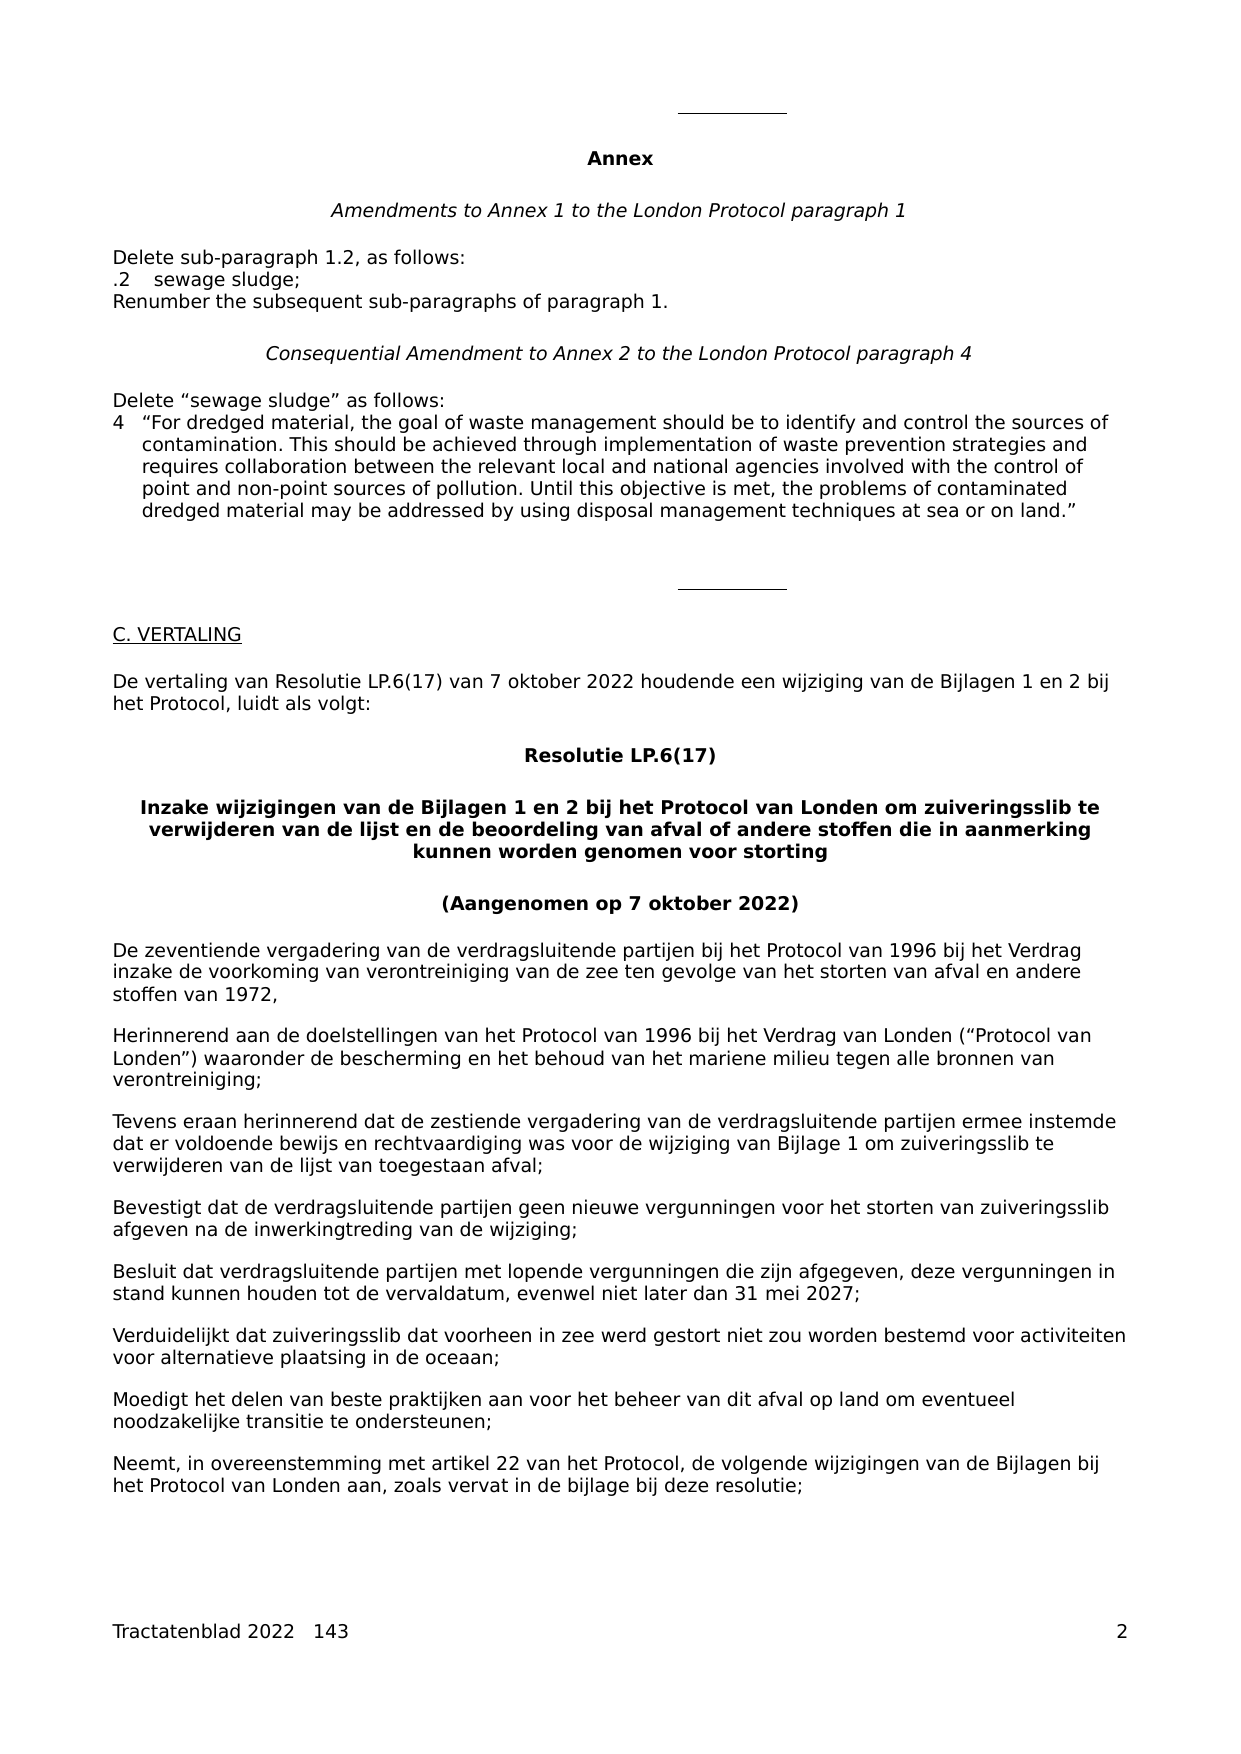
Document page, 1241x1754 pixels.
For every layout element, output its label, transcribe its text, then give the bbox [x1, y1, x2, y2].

text Herinnerend aan de doelstellingen van het Protocol van 1996 bij het Verdrag van Londen (“Protocol van Londen”) waaronder de bescherming en het behoud van het mariene milieu tegen alle bronnen van verontreiniging; [112, 1025, 1128, 1091]
text Delete sub-paragraph 1.2, as follows: [112, 247, 1128, 269]
subtitle Inzake wijzigingen van de Bijlagen 1 en 2 bij het Protocol van Londen om zuiveringsslib te verwijderen van de lijst en de beoordeling van afval of andere stoffen die in aanmerking kunnen worden genomen voor storting [112, 797, 1128, 862]
text Bevestigt dat de verdragsluitende partijen geen nieuwe vergunningen voor het storten van zuiveringsslib afgeven na de inwerkingtreding van de wijziging; [112, 1197, 1128, 1241]
subtitle Amendments to Annex 1 to the London Protocol paragraph 1 [112, 200, 1128, 222]
subtitle Consequential Amendment to Annex 2 to the London Protocol paragraph 4 [112, 343, 1128, 365]
text Tevens eraan herinnerend dat de zestiende vergadering van de verdragsluitende partijen ermee instemde dat er voldoende bewijs en rechtvaardiging was voor de wijziging van Bijlage 1 om zuiveringsslib te verwijderen van de lijst van toegestaan afval; [112, 1111, 1128, 1177]
subtitle Resolutie LP.6(17) [112, 744, 1128, 767]
text Delete “sewage sludge” as follows: [112, 390, 1128, 412]
text .2 sewage sludge; [112, 269, 1128, 291]
text Renumber the subsequent sub-paragraphs of paragraph 1. [112, 291, 1128, 313]
text Besluit dat verdragsluitende partijen met lopende vergunningen die zijn afgegeven, deze vergunningen in stand kunnen houden tot de vervaldatum, evenwel niet later dan 31 mei 2027; [112, 1261, 1128, 1305]
subtitle Annex [112, 148, 1128, 170]
subtitle (Aangenomen op 7 oktober 2022) [112, 892, 1128, 914]
text 4 “For dredged material, the goal of waste management should be to identify and control the sources of contamination. This should be achieved through implementation of waste prevention strategies and requires collaboration between the relevant local and national agencies involved with the control of point and non-point sources of pollution. Until this objective is met, the problems of contaminated dredged material may be addressed by using disposal management techniques at sea or on land.” [112, 412, 1128, 522]
text De vertaling van Resolutie LP.6(17) van 7 oktober 2022 houdende een wijziging van de Bijlagen 1 en 2 bij het Protocol, luidt als volgt: [112, 671, 1128, 714]
text De zeventiende vergadering van de verdragsluitende partijen bij het Protocol van 1996 bij het Verdrag inzake de voorkoming van verontreiniging van de zee ten gevolge van het storten van afval en andere stoffen van 1972, [112, 939, 1128, 1005]
subtitle C. VERTALING [112, 624, 1128, 646]
text Moedigt het delen van beste praktijken aan voor het beheer van dit afval op land om eventueel noodzakelijke transitie te ondersteunen; [112, 1389, 1128, 1433]
text Neemt, in overeenstemming met artikel 22 van het Protocol, de volgende wijzigingen van de Bijlagen bij het Protocol van Londen aan, zoals vervat in de bijlage bij deze resolutie; [112, 1453, 1128, 1497]
text Verduidelijkt dat zuiveringsslib dat voorheen in zee werd gestort niet zou worden bestemd voor activiteiten voor alternatieve plaatsing in de oceaan; [112, 1325, 1128, 1369]
